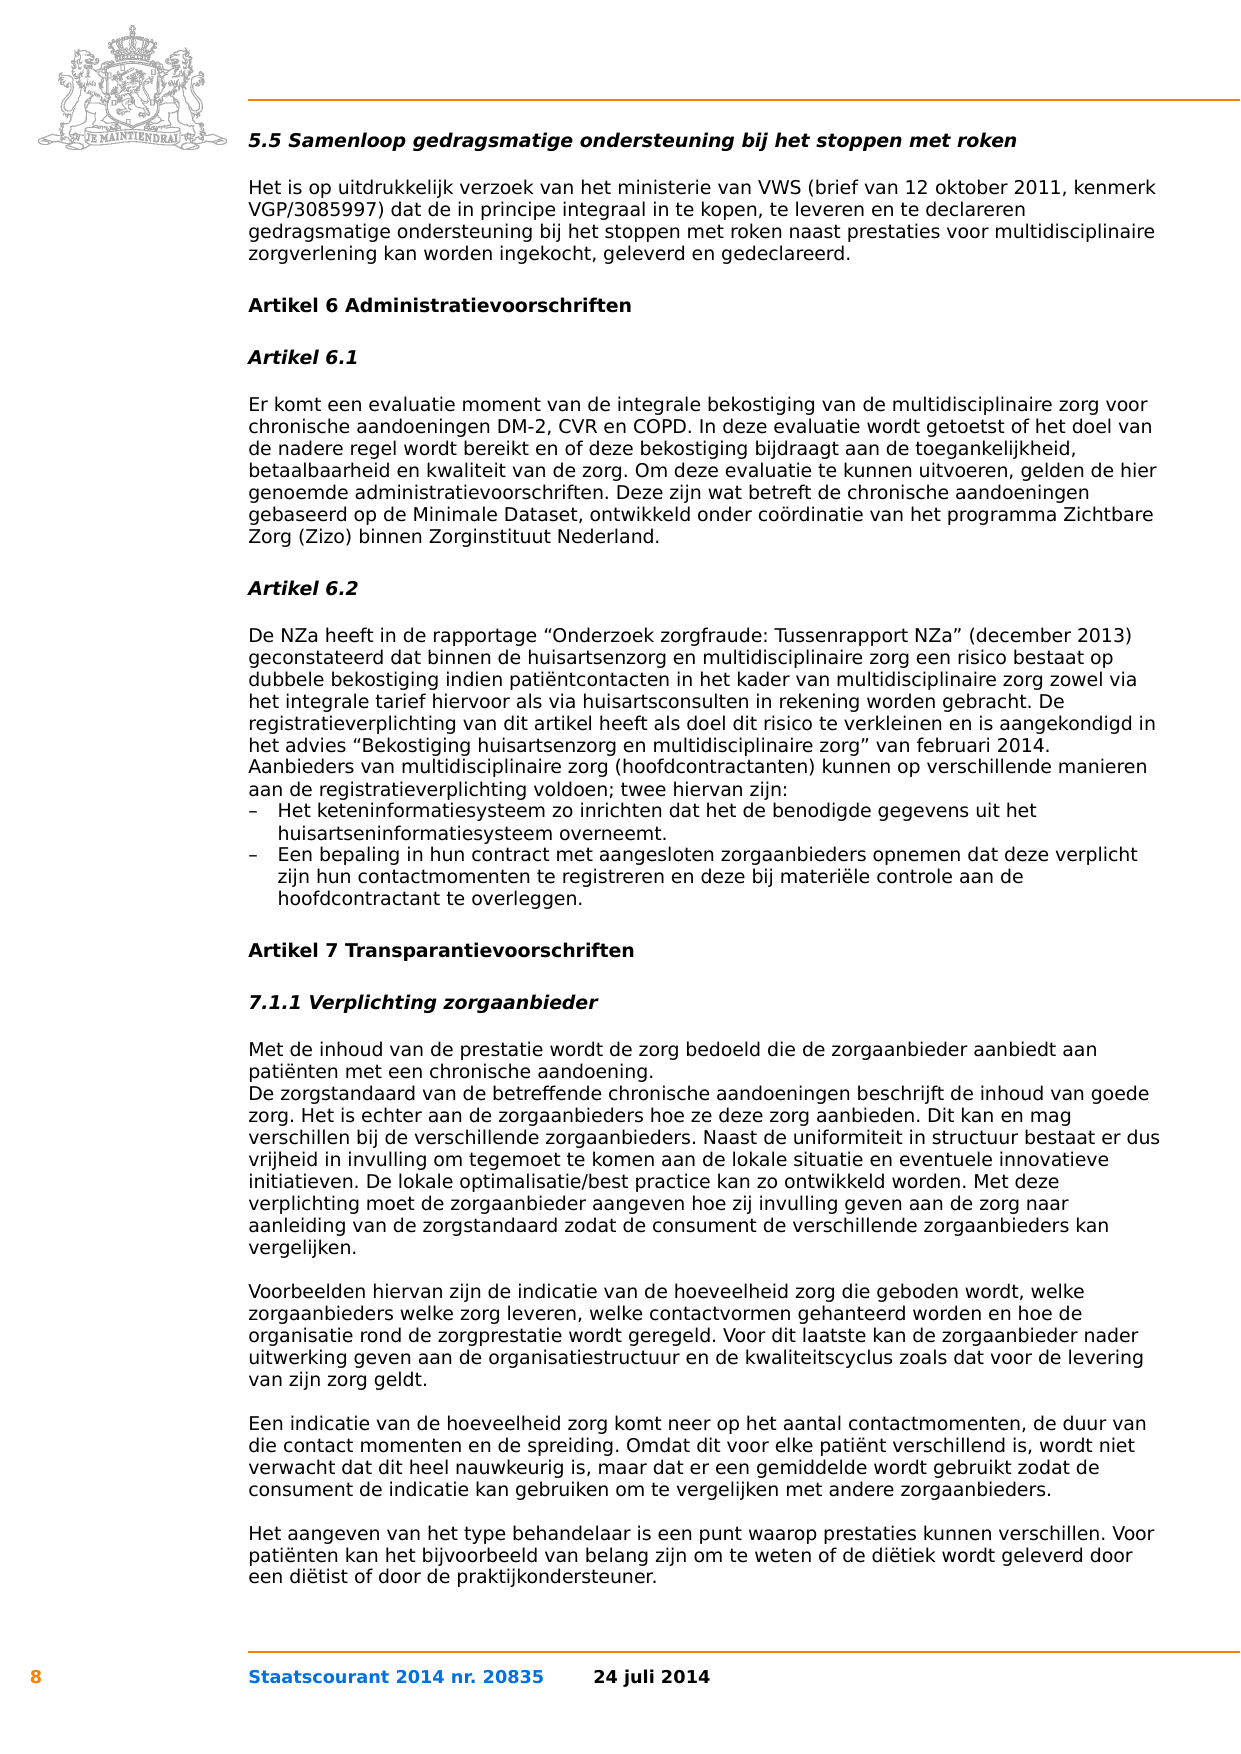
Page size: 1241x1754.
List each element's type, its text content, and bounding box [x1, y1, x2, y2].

subtitle Artikel 6.1 [248, 347, 1163, 369]
text Het aangeven van het type behandelaar is een punt waarop prestaties kunnen verschillen. Voor patiënten kan het bijvoorbeeld van belang zijn om te weten of de diëtiek wordt geleverd door een diëtist of door de praktijkondersteuner. [248, 1522, 1163, 1588]
subtitle Artikel 7 Transparantievoorschriften [248, 940, 1163, 962]
text – Een bepaling in hun contract met aangesloten zorgaanbieders opnemen dat deze verplicht zijn hun contactmomenten te registreren en deze bij materiële controle aan de hoofdcontractant te overleggen. [248, 844, 1163, 910]
text Het is op uitdrukkelijk verzoek van het ministerie van VWS (brief van 12 oktober 2011, kenmerk VGP/3085997) dat de in principe integraal in te kopen, te leveren en te declareren gedragsmatige ondersteuning bij het stoppen met roken naast prestaties voor multidisciplinaire zorgverlening kan worden ingekocht, geleverd en gedeclareerd. [248, 177, 1163, 265]
subtitle 7.1.1 Verplichting zorgaanbieder [248, 992, 1163, 1014]
subtitle Artikel 6.2 [248, 578, 1163, 599]
picture [38, 25, 227, 150]
text De zorgstandaard van de betreffende chronische aandoeningen beschrijft de inhoud van goede zorg. Het is echter aan de zorgaanbieders hoe ze deze zorg aanbieden. Dit kan en mag verschillen bij de verschillende zorgaanbieders. Naast de uniformiteit in structuur bestaat er dus vrijheid in invulling om tegemoet te komen aan de lokale situatie en eventuele innovatieve initiatieven. De lokale optimalisatie/best practice kan zo ontwikkeld worden. Met deze verplichting moet de zorgaanbieder aangeven hoe zij invulling geven aan de zorg naar aanleiding van de zorgstandaard zodat de consument de verschillende zorgaanbieders kan vergelijken. [248, 1083, 1163, 1259]
subtitle 5.5 Samenloop gedragsmatige ondersteuning bij het stoppen met roken [248, 130, 1163, 152]
text Met de inhoud van de prestatie wordt de zorg bedoeld die de zorgaanbieder aanbiedt aan patiënten met een chronische aandoening. [248, 1039, 1163, 1083]
subtitle Artikel 6 Administratievoorschriften [248, 295, 1163, 317]
text Een indicatie van de hoeveelheid zorg komt neer op het aantal contactmomenten, de duur van die contact momenten en de spreiding. Omdat dit voor elke patiënt verschillend is, wordt niet verwacht dat dit heel nauwkeurig is, maar dat er een gemiddelde wordt gebruikt zodat de consument de indicatie kan gebruiken om te vergelijken met andere zorgaanbieders. [248, 1413, 1163, 1501]
text Voorbeelden hiervan zijn de indicatie van de hoeveelheid zorg die geboden wordt, welke zorgaanbieders welke zorg leveren, welke contactvormen gehanteerd worden en hoe de organisatie rond de zorgprestatie wordt geregeld. Voor dit laatste kan de zorgaanbieder nader uitwerking geven aan de organisatiestructuur en de kwaliteitscyclus zoals dat voor de levering van zijn zorg geldt. [248, 1281, 1163, 1391]
text Er komt een evaluatie moment van de integrale bekostiging van de multidisciplinaire zorg voor chronische aandoeningen DM-2, CVR en COPD. In deze evaluatie wordt getoetst of het doel van de nadere regel wordt bereikt en of deze bekostiging bijdraagt aan de toegankelijkheid, betaalbaarheid en kwaliteit van de zorg. Om deze evaluatie te kunnen uitvoeren, gelden de hier genoemde administratievoorschriften. Deze zijn wat betreft de chronische aandoeningen gebaseerd op de Minimale Dataset, ontwikkeld onder coördinatie van het programma Zichtbare Zorg (Zizo) binnen Zorginstituut Nederland. [248, 394, 1163, 548]
text De NZa heeft in de rapportage “Onderzoek zorgfraude: Tussenrapport NZa” (december 2013) geconstateerd dat binnen de huisartsenzorg en multidisciplinaire zorg een risico bestaat op dubbele bekostiging indien patiëntcontacten in het kader van multidisciplinaire zorg zowel via het integrale tarief hiervoor als via huisartsconsulten in rekening worden gebracht. De registratieverplichting van dit artikel heeft als doel dit risico te verkleinen en is aangekondigd in het advies “Bekostiging huisartsenzorg en multidisciplinaire zorg” van februari 2014. Aanbieders van multidisciplinaire zorg (hoofdcontractanten) kunnen op verschillende manieren aan de registratieverplichting voldoen; twee hiervan zijn: [248, 624, 1163, 800]
text – Het keteninformatiesysteem zo inrichten dat het de benodigde gegevens uit het huisartseninformatiesysteem overneemt. [248, 800, 1163, 844]
